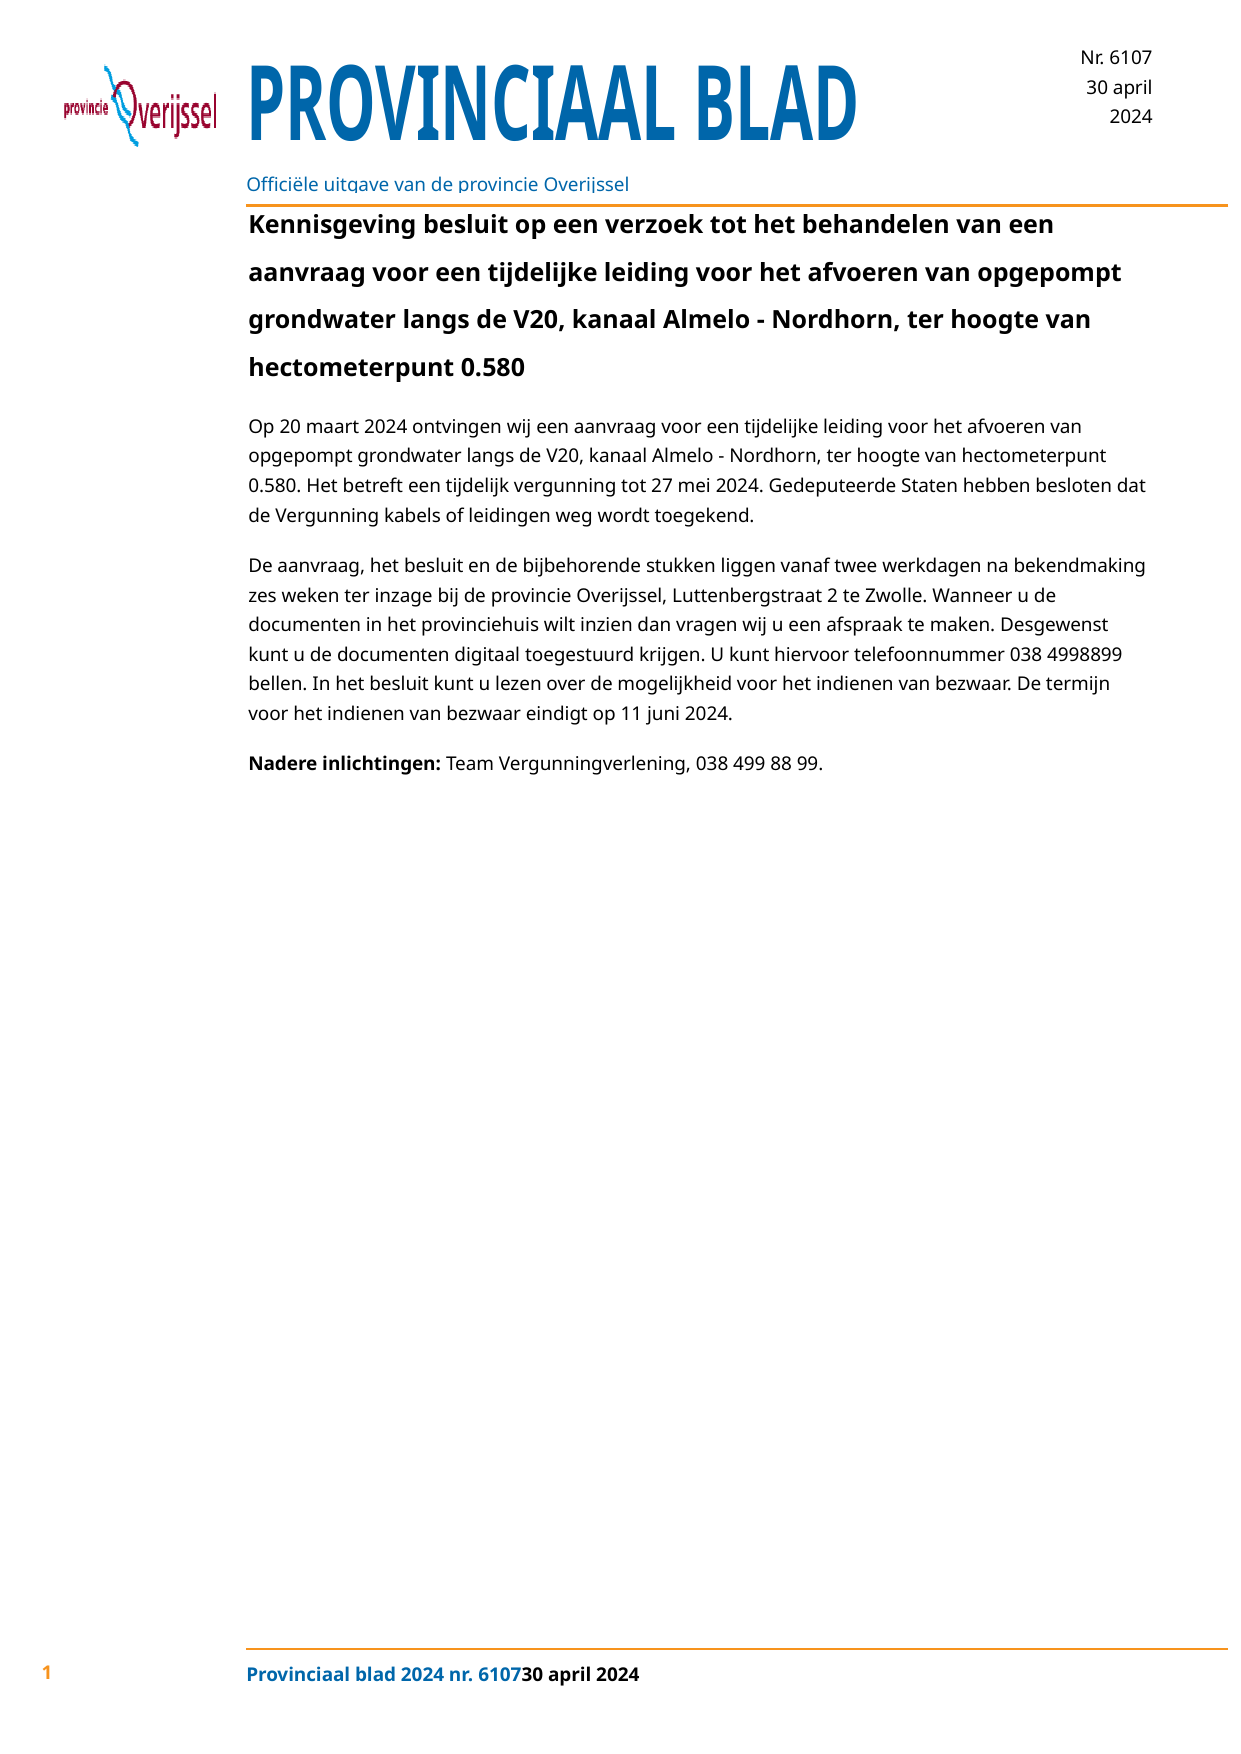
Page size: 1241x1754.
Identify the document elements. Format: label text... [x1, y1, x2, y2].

text Kennisgeving besluit op een verzoek tot het behandelen van een aanvraag voor een tijdelijke leiding voor het afvoeren van opgepompt grondwater langs de V20, kanaal Almelo - Nordhorn, ter hoogte van hectometerpunt 0.580 [248, 207, 1152, 384]
text Op 20 maart 2024 ontvingen wij een aanvraag voor een tijdelijke leiding voor het afvoeren van opgepompt grondwater langs de V20, kanaal Almelo - Nordhorn, ter hoogte van hectometerpunt 0.580. Het betreft een tijdelijk vergunning tot 27 mei 2024. Gedeputeerde Staten hebben besloten dat de Vergunning kabels of leidingen weg wordt toegekend. [248, 413, 1152, 528]
text Nadere inlichtingen: Team Vergunningverlening, 038 499 88 99. [248, 751, 1152, 776]
picture [41, 47, 231, 172]
text De aanvraag, het besluit en de bijbehorende stukken liggen vanaf twee werkdagen na bekendmaking zes weken ter inzage bij de provincie Overijssel, Luttenbergstraat 2 te Zwolle. Wanneer u de documenten in het provinciehuis wilt inzien dan vragen wij u een afspraak te maken. Desgewenst kunt u de documenten digitaal toegestuurd krijgen. U kunt hiervoor telefoonnummer 038 4998899 bellen. In het besluit kunt u lezen over de mogelijkheid voor het indienen van bezwaar. De termijn voor het indienen van bezwaar eindigt op 11 juni 2024. [248, 552, 1152, 726]
